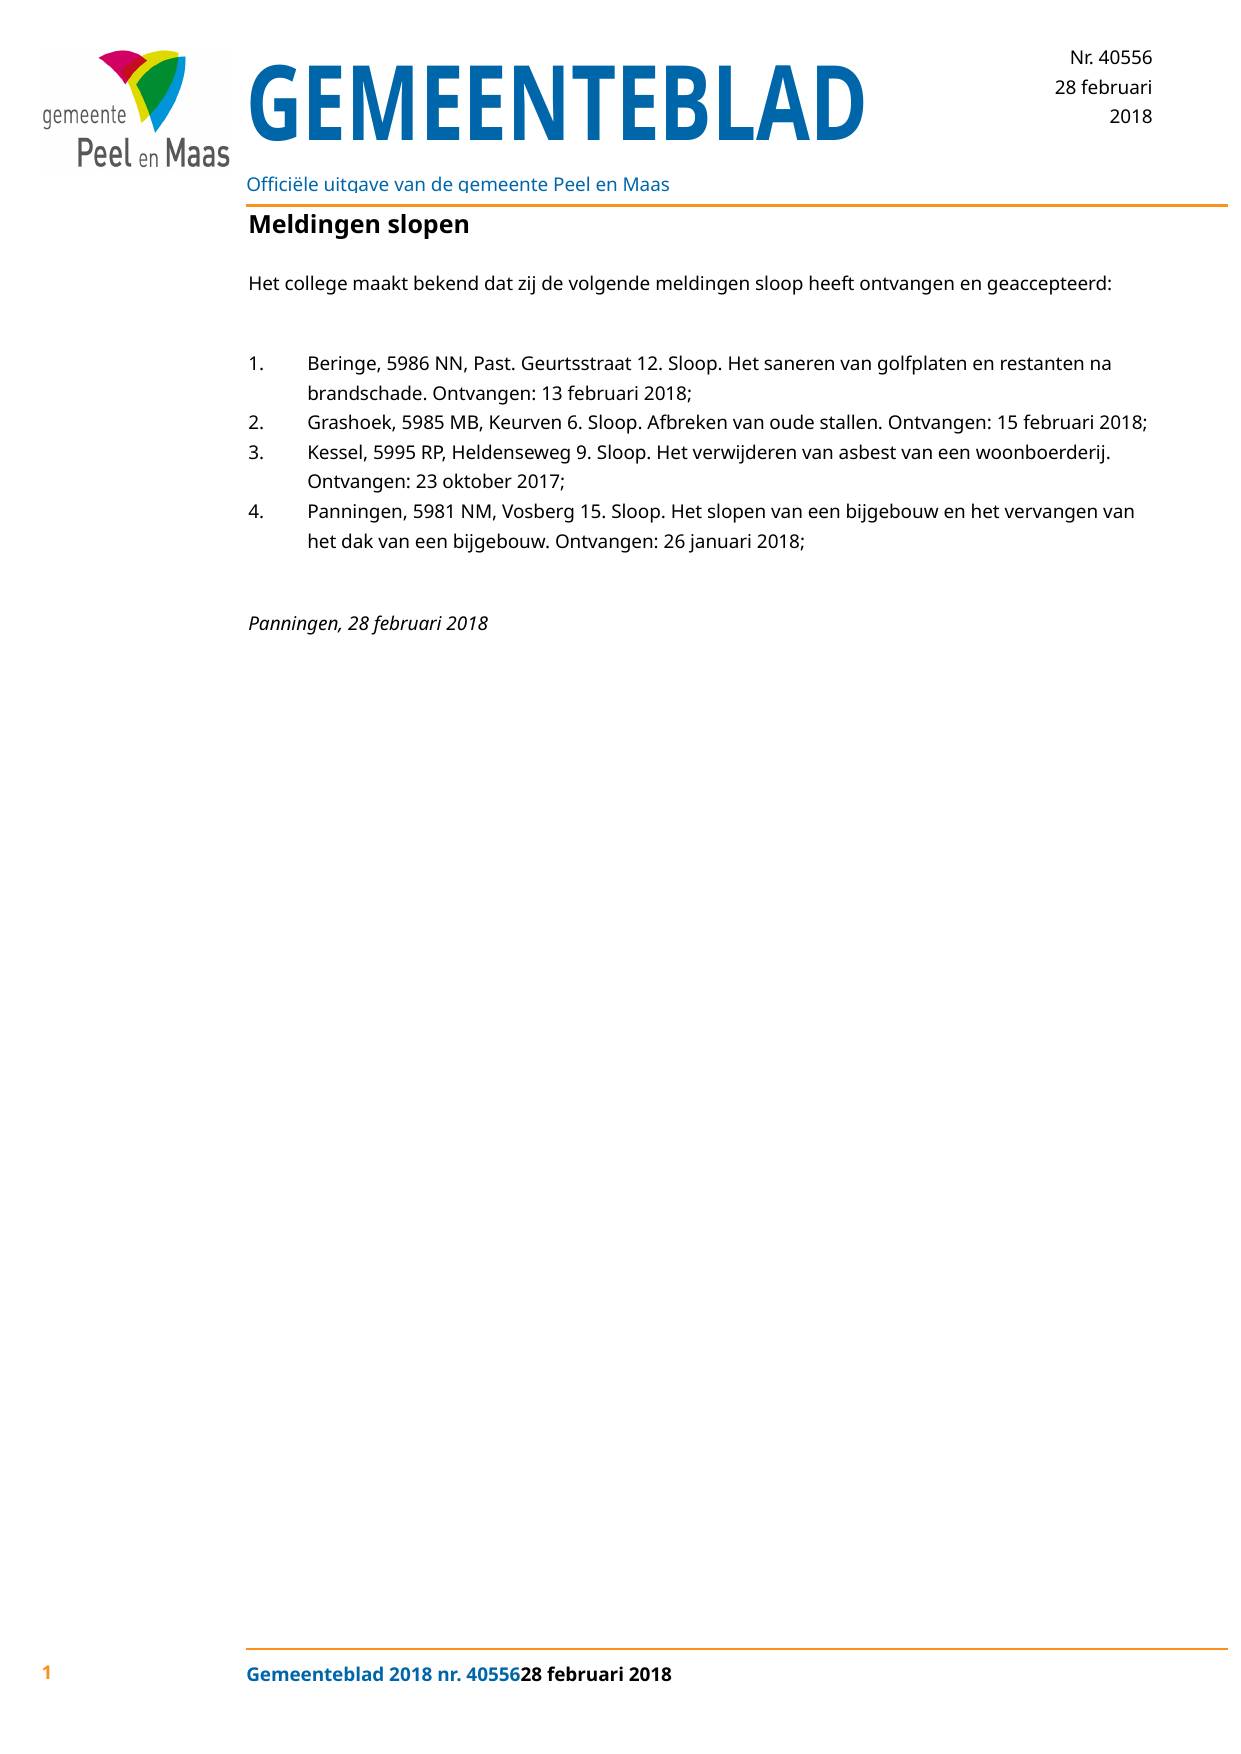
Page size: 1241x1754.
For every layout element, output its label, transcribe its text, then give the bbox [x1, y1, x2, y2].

picture [41, 47, 231, 172]
list Kessel, 5995 RP, Heldenseweg 9. Sloop. Het verwijderen van asbest van een woonboerderij. Ontvangen: 23 oktober 2017; [248, 439, 1152, 494]
list Panningen, 5981 NM, Vosberg 15. Sloop. Het slopen van een bijgebouw en het vervangen van het dak van een bijgebouw. Ontvangen: 26 januari 2018; [248, 498, 1152, 553]
text Het college maakt bekend dat zij de volgende meldingen sloop heeft ontvangen en geaccepteerd: [248, 270, 1152, 296]
list Beringe, 5986 NN, Past. Geurtsstraat 12. Sloop. Het saneren van golfplaten en restanten na brandschade. Ontvangen: 13 februari 2018; [248, 350, 1152, 406]
list Grashoek, 5985 MB, Keurven 6. Sloop. Afbreken van oude stallen. Ontvangen: 15 februari 2018; [248, 409, 1152, 435]
text Meldingen slopen [248, 207, 1152, 241]
text Panningen, 28 februari 2018 [248, 610, 1152, 636]
